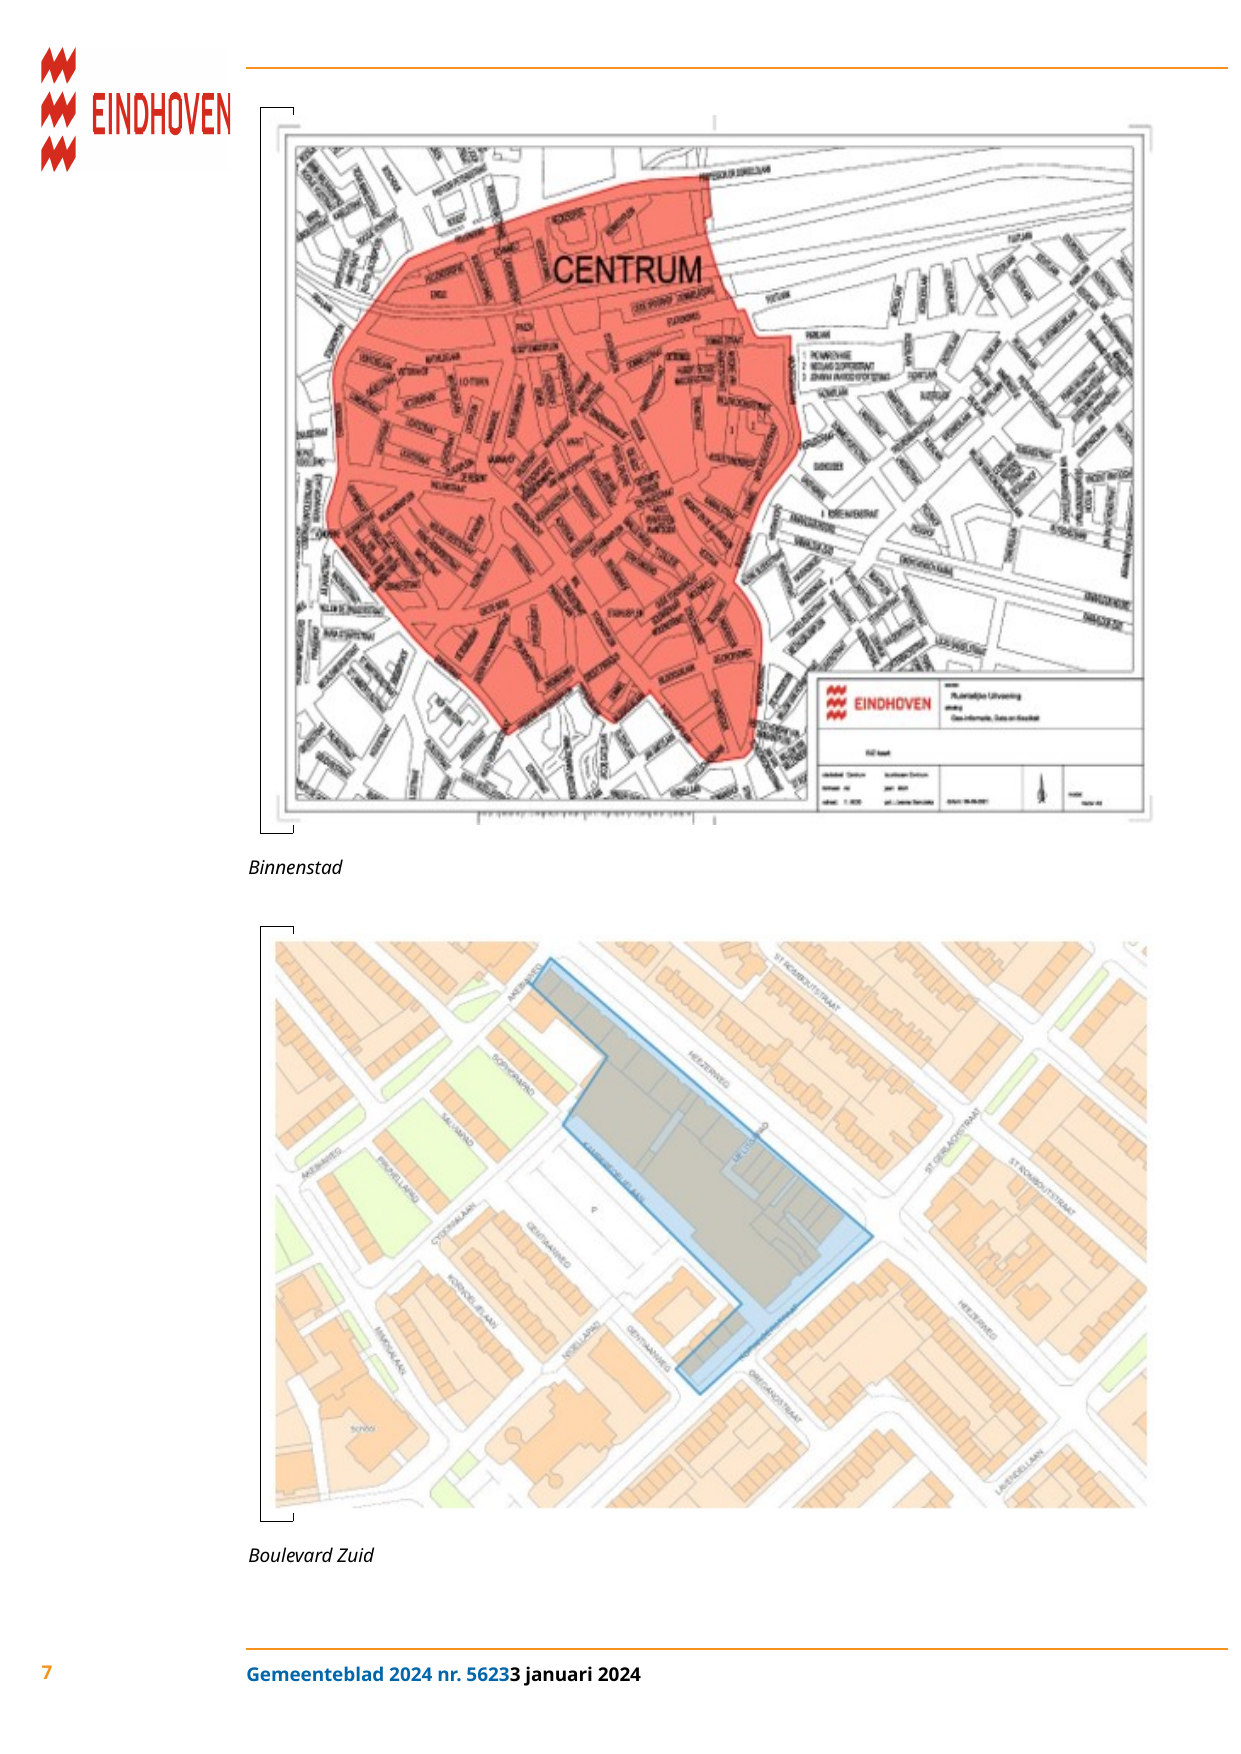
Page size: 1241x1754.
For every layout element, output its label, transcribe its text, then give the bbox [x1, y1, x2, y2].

text Binnenstad [248, 854, 1152, 880]
picture [41, 47, 231, 172]
picture [268, 934, 1155, 1513]
picture [268, 115, 1155, 825]
text Boulevard Zuid [248, 1542, 1152, 1568]
